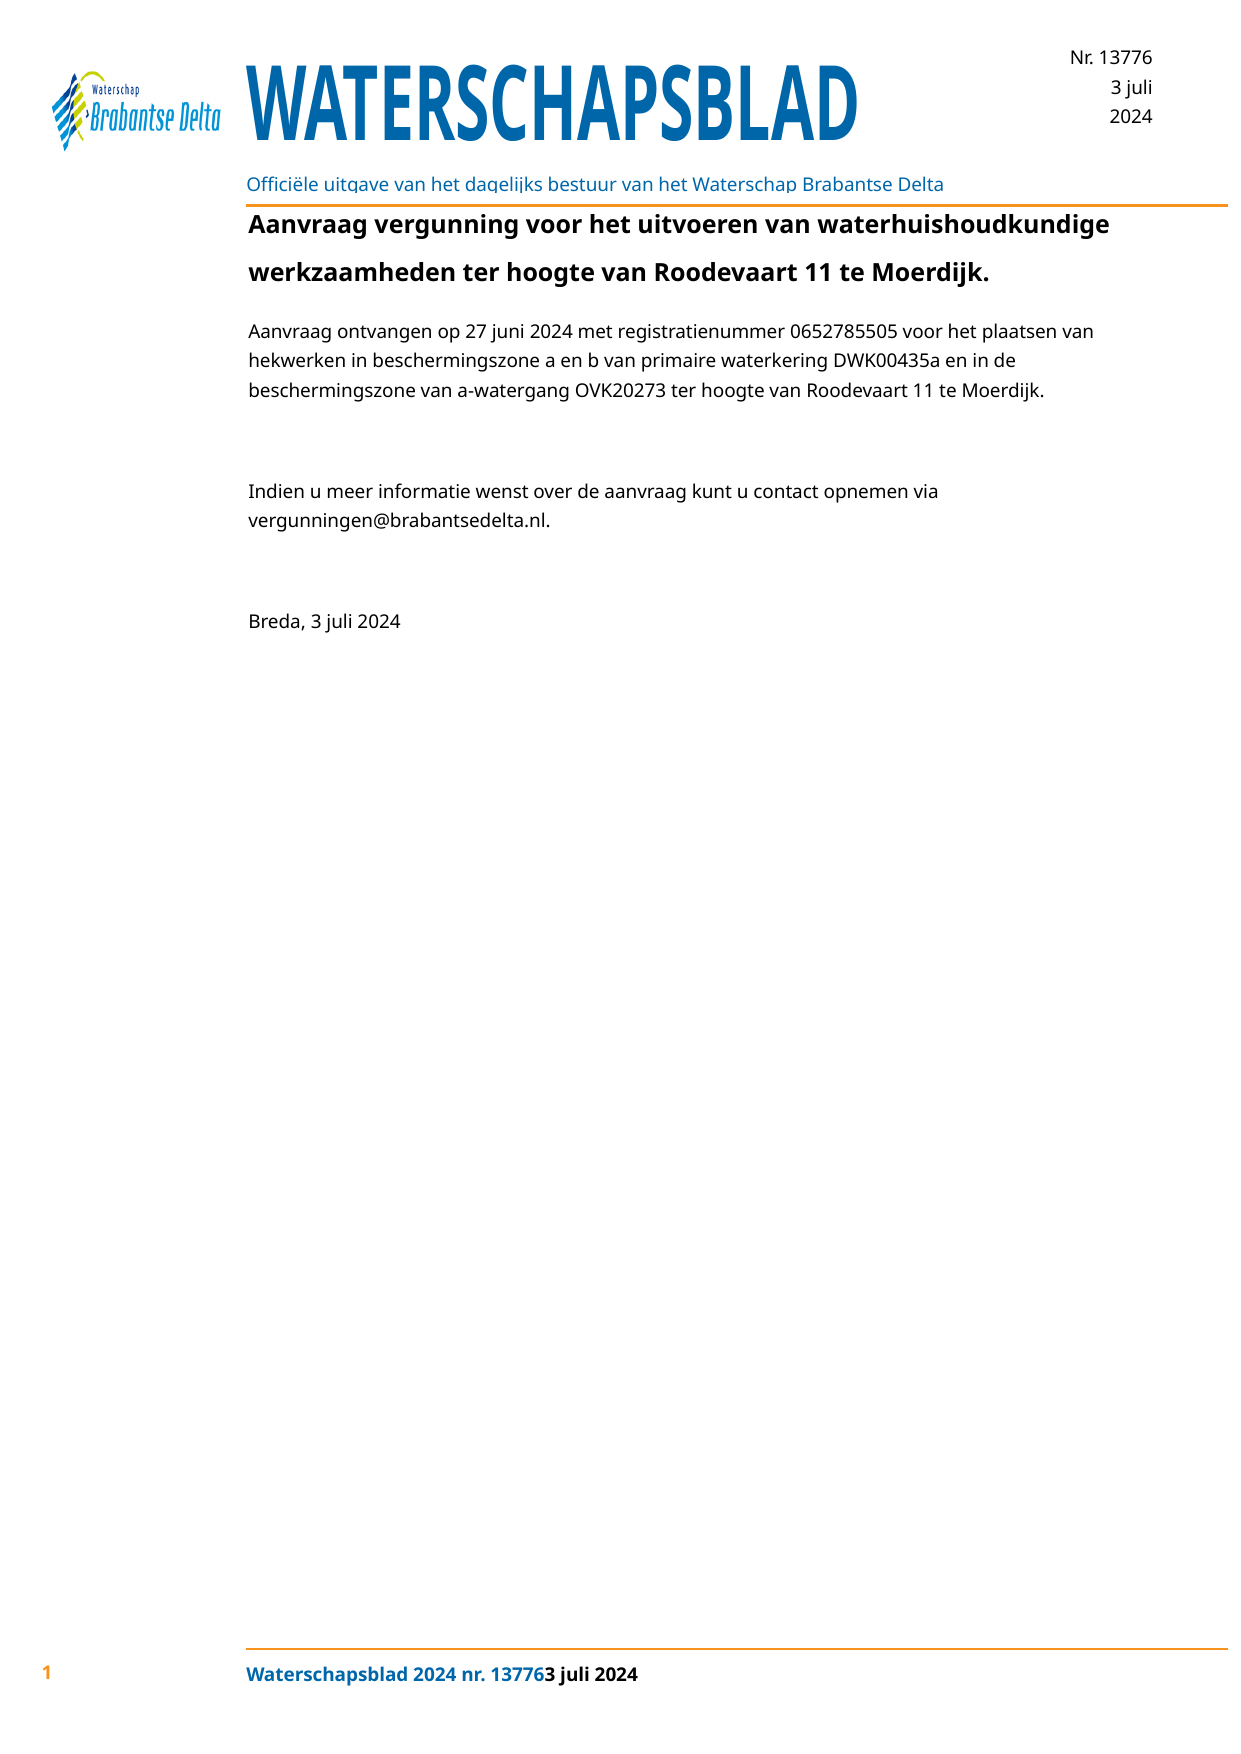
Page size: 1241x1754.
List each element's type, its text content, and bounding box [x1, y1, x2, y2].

text Aanvraag ontvangen op 27 juni 2024 met registratienummer 0652785505 voor het plaatsen van hekwerken in beschermingszone a en b van primaire waterkering DWK00435a en in de beschermingszone van a-watergang OVK20273 ter hoogte van Roodevaart 11 te Moerdijk. [248, 318, 1152, 403]
text Indien u meer informatie wenst over de aanvraag kunt u contact opnemen via vergunningen@brabantsedelta.nl. [248, 478, 1152, 533]
text Aanvraag vergunning voor het uitvoeren van waterhuishoudkundige werkzaamheden ter hoogte van Roodevaart 11 te Moerdijk. [248, 207, 1152, 288]
picture [41, 47, 231, 172]
text Breda, 3 juli 2024 [248, 608, 1152, 634]
